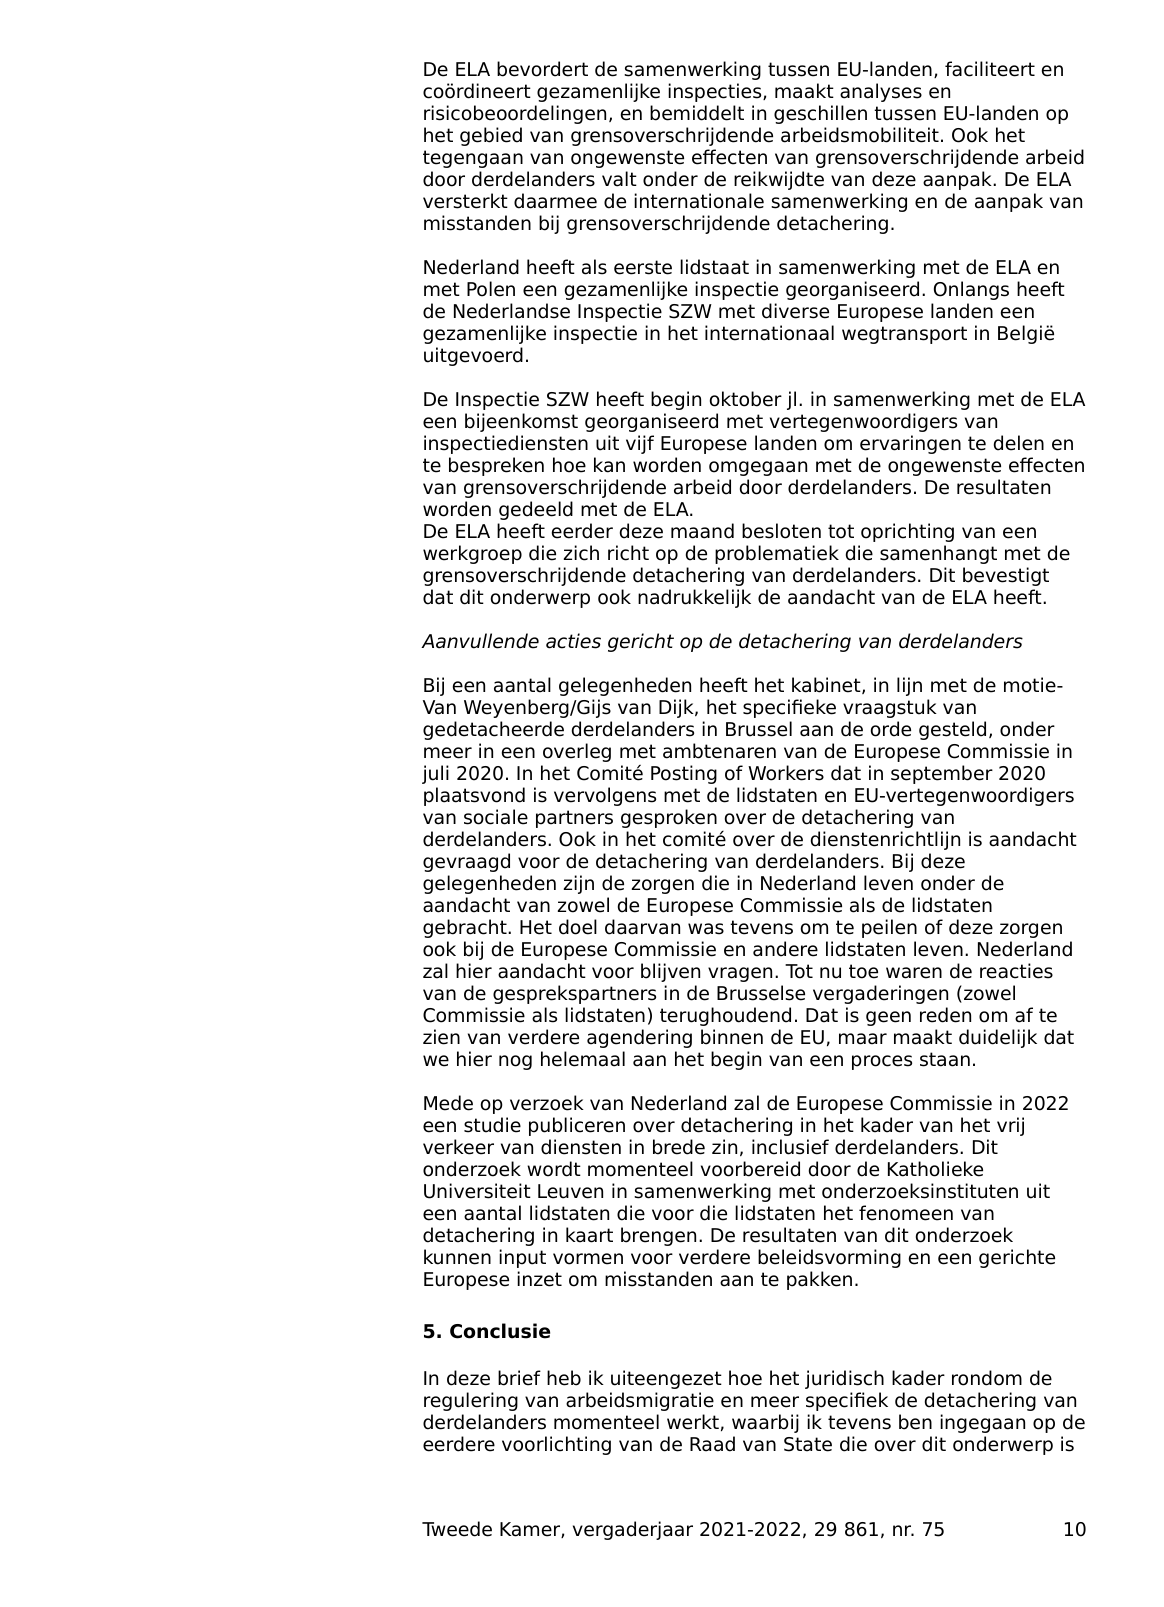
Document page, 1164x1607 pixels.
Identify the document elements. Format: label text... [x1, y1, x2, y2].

text De ELA bevordert de samenwerking tussen EU-landen, faciliteert en coördineert gezamenlijke inspecties, maakt analyses en risicobeoordelingen, en bemiddelt in geschillen tussen EU-landen op het gebied van grensoverschrijdende arbeidsmobiliteit. Ook het tegengaan van ongewenste effecten van grensoverschrijdende arbeid door derdelanders valt onder de reikwijdte van deze aanpak. De ELA versterkt daarmee de internationale samenwerking en de aanpak van misstanden bij grensoverschrijdende detachering. [422, 59, 1087, 235]
text De ELA heeft eerder deze maand besloten tot oprichting van een werkgroep die zich richt op de problematiek die samenhangt met de grensoverschrijdende detachering van derdelanders. Dit bevestigt dat dit onderwerp ook nadrukkelijk de aandacht van de ELA heeft. [422, 521, 1087, 609]
text In deze brief heb ik uiteengezet hoe het juridisch kader rondom de regulering van arbeidsmigratie en meer specifiek de detachering van derdelanders momenteel werkt, waarbij ik tevens ben ingegaan op de eerdere voorlichting van de Raad van State die over dit onderwerp is [422, 1368, 1087, 1456]
text De Inspectie SZW heeft begin oktober jl. in samenwerking met de ELA een bijeenkomst georganiseerd met vertegenwoordigers van inspectiediensten uit vijf Europese landen om ervaringen te delen en te bespreken hoe kan worden omgegaan met de ongewenste effecten van grensoverschrijdende arbeid door derdelanders. De resultaten worden gedeeld met de ELA. [422, 389, 1087, 521]
subtitle 5. Conclusie [422, 1321, 1087, 1343]
text Mede op verzoek van Nederland zal de Europese Commissie in 2022 een studie publiceren over detachering in het kader van het vrij verkeer van diensten in brede zin, inclusief derdelanders. Dit onderzoek wordt momenteel voorbereid door de Katholieke Universiteit Leuven in samenwerking met onderzoeksinstituten uit een aantal lidstaten die voor die lidstaten het fenomeen van detachering in kaart brengen. De resultaten van dit onderzoek kunnen input vormen voor verdere beleidsvorming en een gerichte Europese inzet om misstanden aan te pakken. [422, 1093, 1087, 1291]
text Bij een aantal gelegenheden heeft het kabinet, in lijn met de motie-Van Weyenberg/Gijs van Dijk, het specifieke vraagstuk van gedetacheerde derdelanders in Brussel aan de orde gesteld, onder meer in een overleg met ambtenaren van de Europese Commissie in juli 2020. In het Comité Posting of Workers dat in september 2020 plaatsvond is vervolgens met de lidstaten en EU-vertegenwoordigers van sociale partners gesproken over de detachering van derdelanders. Ook in het comité over de dienstenrichtlijn is aandacht gevraagd voor de detachering van derdelanders. Bij deze gelegenheden zijn de zorgen die in Nederland leven onder de aandacht van zowel de Europese Commissie als de lidstaten gebracht. Het doel daarvan was tevens om te peilen of deze zorgen ook bij de Europese Commissie en andere lidstaten leven. Nederland zal hier aandacht voor blijven vragen. Tot nu toe waren de reacties van de gesprekspartners in de Brusselse vergaderingen (zowel Commissie als lidstaten) terughoudend. Dat is geen reden om af te zien van verdere agendering binnen de EU, maar maakt duidelijk dat we hier nog helemaal aan het begin van een proces staan. [422, 675, 1087, 1071]
text Nederland heeft als eerste lidstaat in samenwerking met de ELA en met Polen een gezamenlijke inspectie georganiseerd. Onlangs heeft de Nederlandse Inspectie SZW met diverse Europese landen een gezamenlijke inspectie in het internationaal wegtransport in België uitgevoerd. [422, 257, 1087, 367]
subtitle Aanvullende acties gericht op de detachering van derdelanders [422, 631, 1087, 653]
